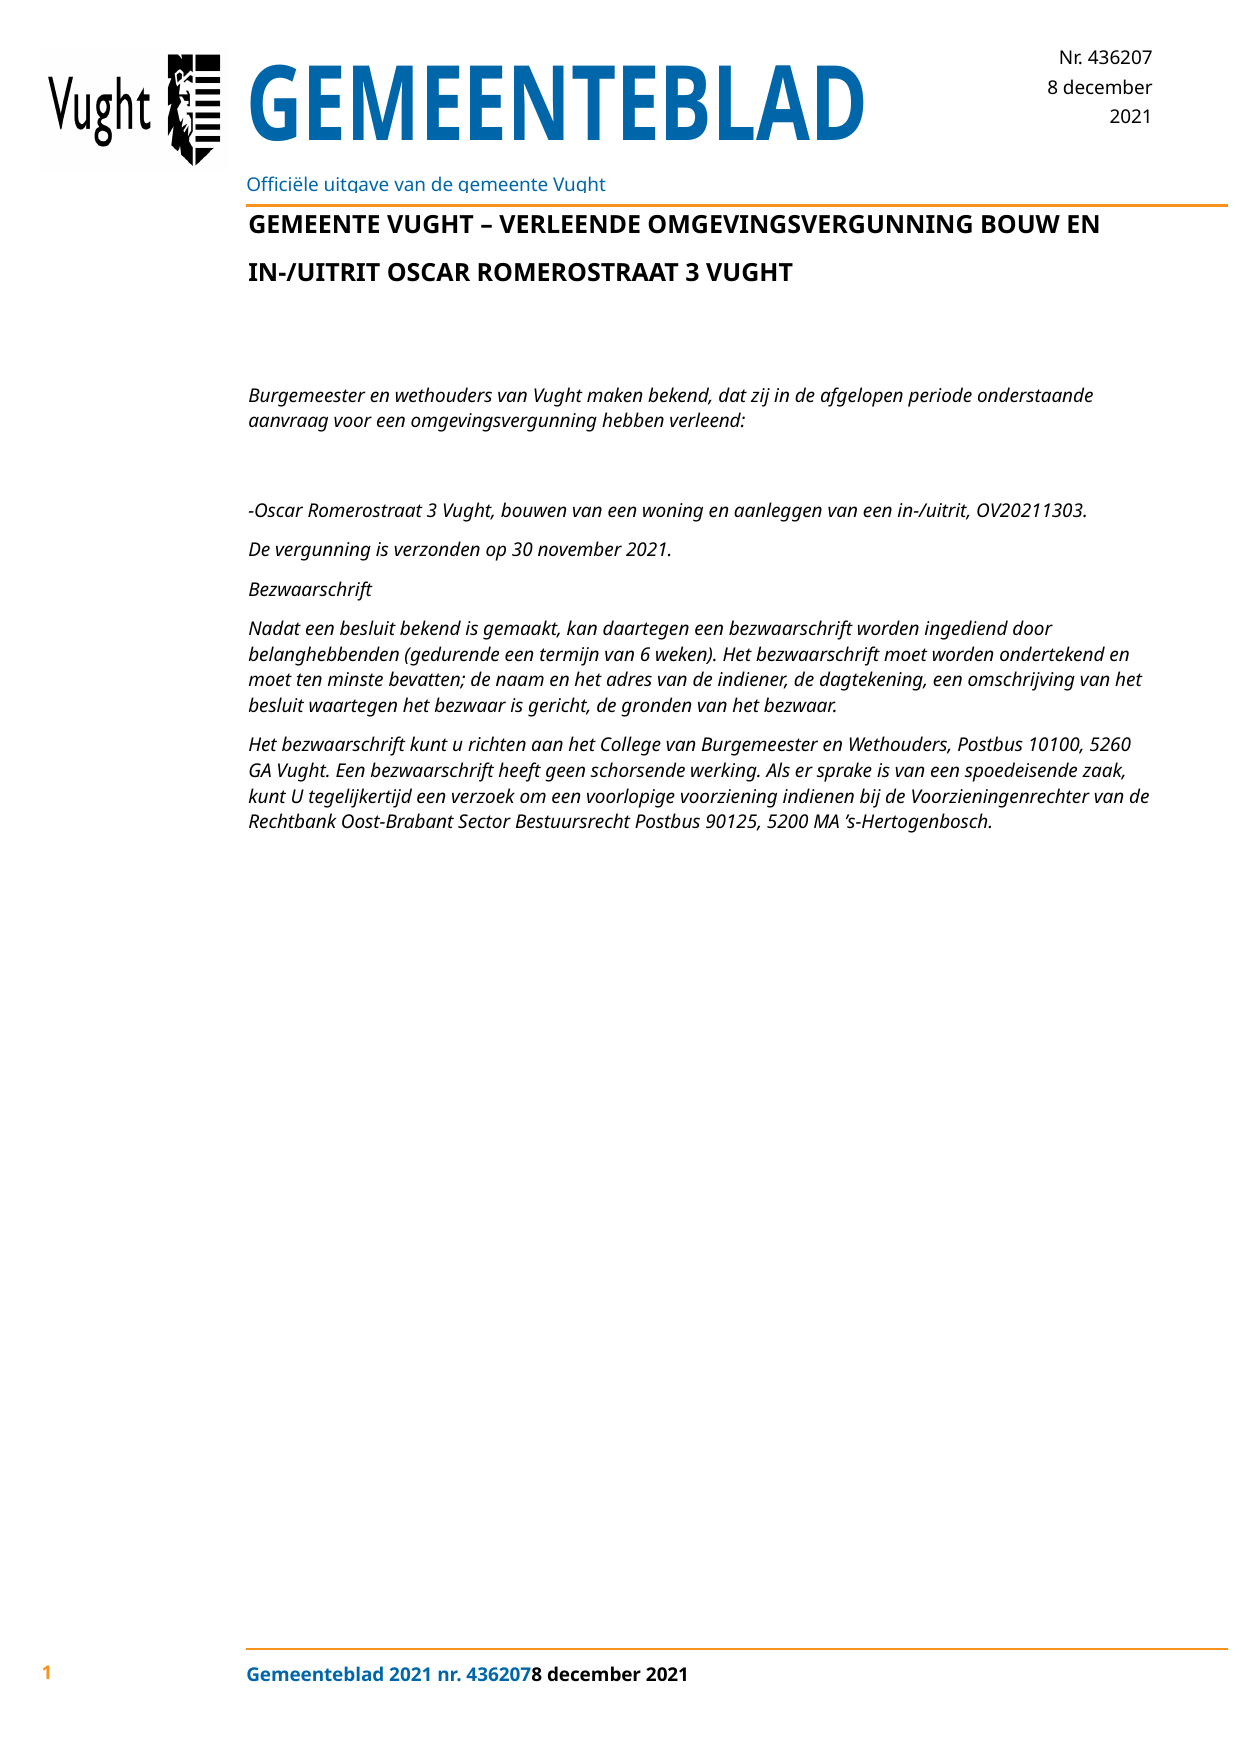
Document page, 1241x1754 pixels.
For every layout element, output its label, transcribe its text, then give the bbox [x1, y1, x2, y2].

text Nadat een besluit bekend is gemaakt, kan daartegen een bezwaarschrift worden ingediend door belanghebbenden (gedurende een termijn van 6 weken). Het bezwaarschrift moet worden ondertekend en moet ten minste bevatten; de naam en het adres van de indiener, de dagtekening, een omschrijving van het besluit waartegen het bezwaar is gericht, de gronden van het bezwaar. [248, 615, 1152, 718]
picture [41, 47, 231, 172]
text Het bezwaarschrift kunt u richten aan het College van Burgemeester en Wethouders, Postbus 10100, 5260 GA Vught. Een bezwaarschrift heeft geen schorsende werking. Als er sprake is van een spoedeisende zaak, kunt U tegelijkertijd een verzoek om een voorlopige voorziening indienen bij de Voorzieningenrechter van de Rechtbank Oost-Brabant Sector Bestuursrecht Postbus 90125, 5200 MA ’s-Hertogenbosch. [248, 732, 1152, 834]
text Bezwaarschrift [248, 576, 1152, 602]
text -Oscar Romerostraat 3 Vught, bouwen van een woning en aanleggen van een in-/uitrit, OV20211303. [248, 497, 1152, 523]
text GEMEENTE VUGHT – VERLEENDE OMGEVINGSVERGUNNING BOUW EN IN-/UITRIT OSCAR ROMEROSTRAAT 3 VUGHT [248, 207, 1152, 288]
text De vergunning is verzonden op 30 november 2021. [248, 537, 1152, 562]
text Burgemeester en wethouders van Vught maken bekend, dat zij in de afgelopen periode onderstaande aanvraag voor een omgevingsvergunning hebben verleend: [248, 382, 1152, 433]
